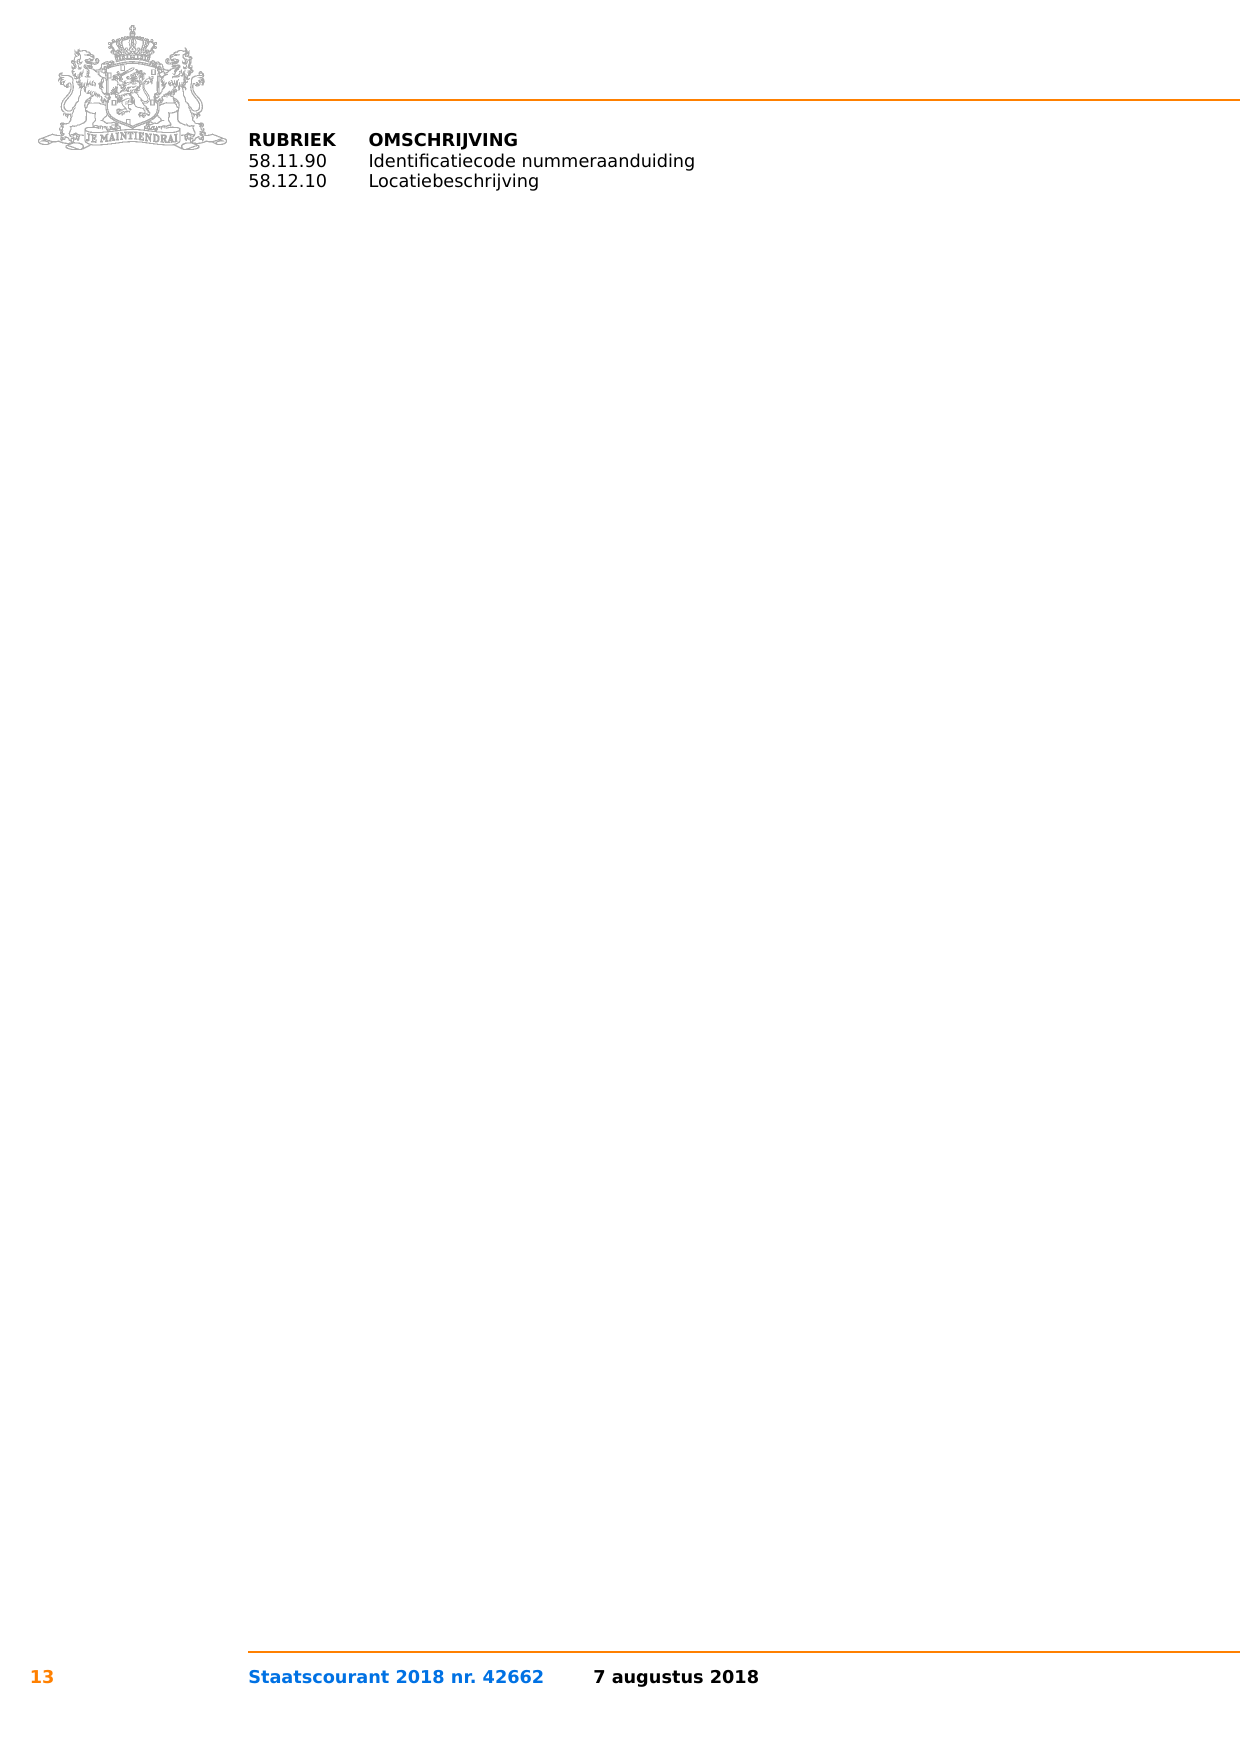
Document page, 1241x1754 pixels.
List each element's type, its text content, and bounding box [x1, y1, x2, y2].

table_header OMSCHRIJVING [363, 130, 1163, 151]
table_cell Locatiebeschrijving [363, 171, 1163, 192]
picture [38, 25, 227, 150]
table_cell 58.11.90 [248, 151, 362, 171]
table_header RUBRIEK [248, 130, 362, 151]
table_cell 58.12.10 [248, 171, 362, 192]
table_cell Identificatiecode nummeraanduiding [363, 151, 1163, 171]
